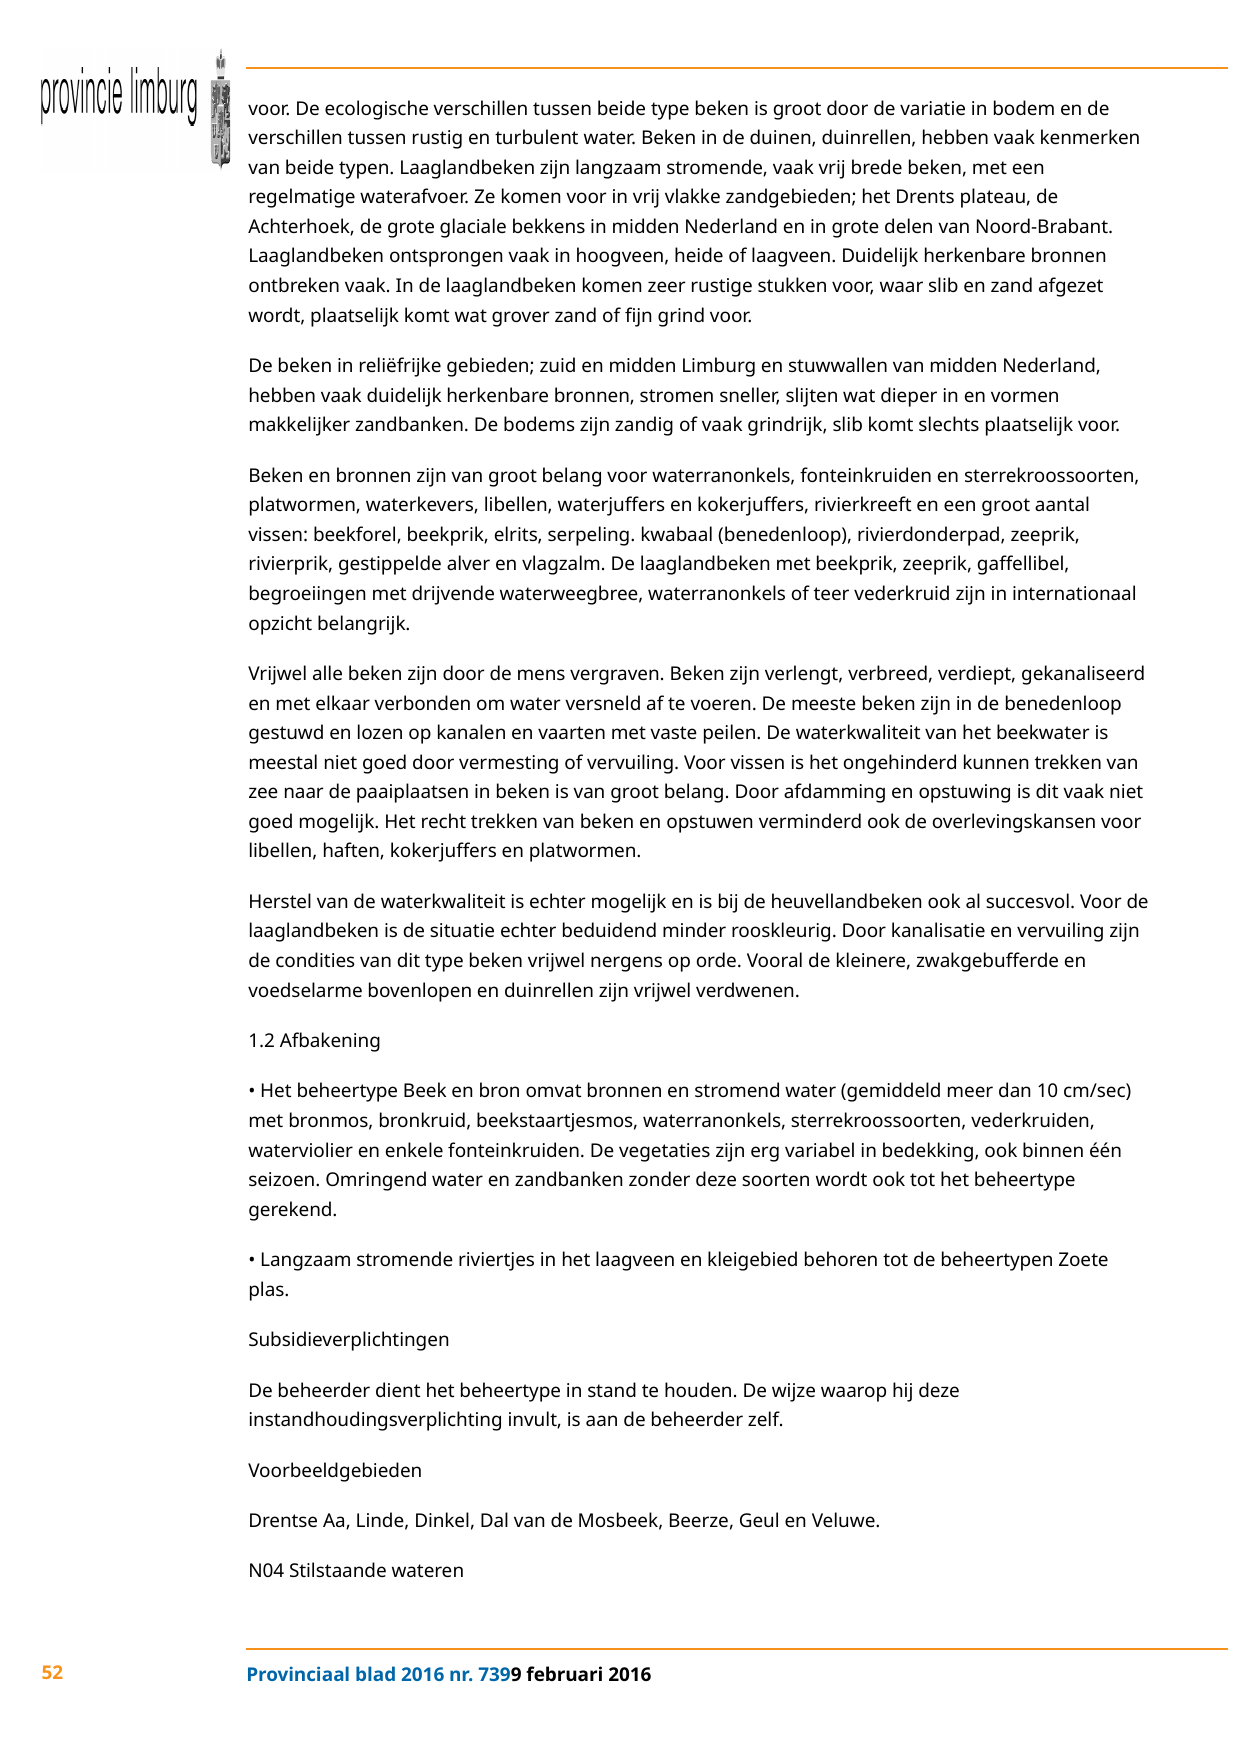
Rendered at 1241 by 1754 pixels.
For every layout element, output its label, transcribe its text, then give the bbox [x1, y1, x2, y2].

text • Het beheertype Beek en bron omvat bronnen en stromend water (gemiddeld meer dan 10 cm/sec) met bronmos, bronkruid, beekstaartjesmos, waterranonkels, sterrekroossoorten, vederkruiden, waterviolier en enkele fonteinkruiden. De vegetaties zijn erg variabel in bedekking, ook binnen één seizoen. Omringend water en zandbanken zonder deze soorten wordt ook tot het beheertype gerekend. [248, 1078, 1152, 1222]
text Beken en bronnen zijn van groot belang voor waterranonkels, fonteinkruiden en sterrekroossoorten, platwormen, waterkevers, libellen, waterjuffers en kokerjuffers, rivierkreeft en een groot aantal vissen: beekforel, beekprik, elrits, serpeling. kwabaal (benedenloop), rivierdonderpad, zeeprik, rivierprik, gestippelde alver en vlagzalm. De laaglandbeken met beekprik, zeeprik, gaffellibel, begroeiingen met drijvende waterweegbree, waterranonkels of teer vederkruid zijn in internationaal opzicht belangrijk. [248, 462, 1152, 636]
picture [41, 47, 231, 172]
text voor. De ecologische verschillen tussen beide type beken is groot door de variatie in bodem en de verschillen tussen rustig en turbulent water. Beken in de duinen, duinrellen, hebben vaak kenmerken van beide typen. Laaglandbeken zijn langzaam stromende, vaak vrij brede beken, met een regelmatige waterafvoer. Ze komen voor in vrij vlakke zandgebieden; het Drents plateau, de Achterhoek, de grote glaciale bekkens in midden Nederland en in grote delen van Noord-Brabant. Laaglandbeken ontsprongen vaak in hoogveen, heide of laagveen. Duidelijk herkenbare bronnen ontbreken vaak. In de laaglandbeken komen zeer rustige stukken voor, waar slib en zand afgezet wordt, plaatselijk komt wat grover zand of fijn grind voor. [248, 95, 1152, 328]
text Voorbeeldgebieden [248, 1457, 1152, 1483]
text Vrijwel alle beken zijn door de mens vergraven. Beken zijn verlengt, verbreed, verdiept, gekanaliseerd en met elkaar verbonden om water versneld af te voeren. De meeste beken zijn in de benedenloop gestuwd en lozen op kanalen en vaarten met vaste peilen. De waterkwaliteit van het beekwater is meestal niet goed door vermesting of vervuiling. Voor vissen is het ongehinderd kunnen trekken van zee naar de paaiplaatsen in beken is van groot belang. Door afdamming en opstuwing is dit vaak niet goed mogelijk. Het recht trekken van beken en opstuwen verminderd ook de overlevingskansen voor libellen, haften, kokerjuffers en platwormen. [248, 660, 1152, 863]
text N04 Stilstaande wateren [248, 1558, 1152, 1583]
text 1.2 Afbakening [248, 1027, 1152, 1053]
text De beheerder dient het beheertype in stand te houden. De wijze waarop hij deze instandhoudingsverplichting invult, is aan de beheerder zelf. [248, 1377, 1152, 1432]
text Subsidieverplichtingen [248, 1326, 1152, 1352]
text Herstel van de waterkwaliteit is echter mogelijk en is bij de heuvellandbeken ook al succesvol. Voor de laaglandbeken is de situatie echter beduidend minder rooskleurig. Door kanalisatie en vervuiling zijn de condities van dit type beken vrijwel nergens op orde. Vooral de kleinere, zwakgebufferde en voedselarme bovenlopen en duinrellen zijn vrijwel verdwenen. [248, 888, 1152, 1003]
text • Langzaam stromende riviertjes in het laagveen en kleigebied behoren tot de beheertypen Zoete plas. [248, 1246, 1152, 1302]
text Drentse Aa, Linde, Dinkel, Dal van de Mosbeek, Beerze, Geul en Veluwe. [248, 1507, 1152, 1533]
text De beken in reliëfrijke gebieden; zuid en midden Limburg en stuwwallen van midden Nederland, hebben vaak duidelijk herkenbare bronnen, stromen sneller, slijten wat dieper in en vormen makkelijker zandbanken. De bodems zijn zandig of vaak grindrijk, slib komt slechts plaatselijk voor. [248, 352, 1152, 437]
